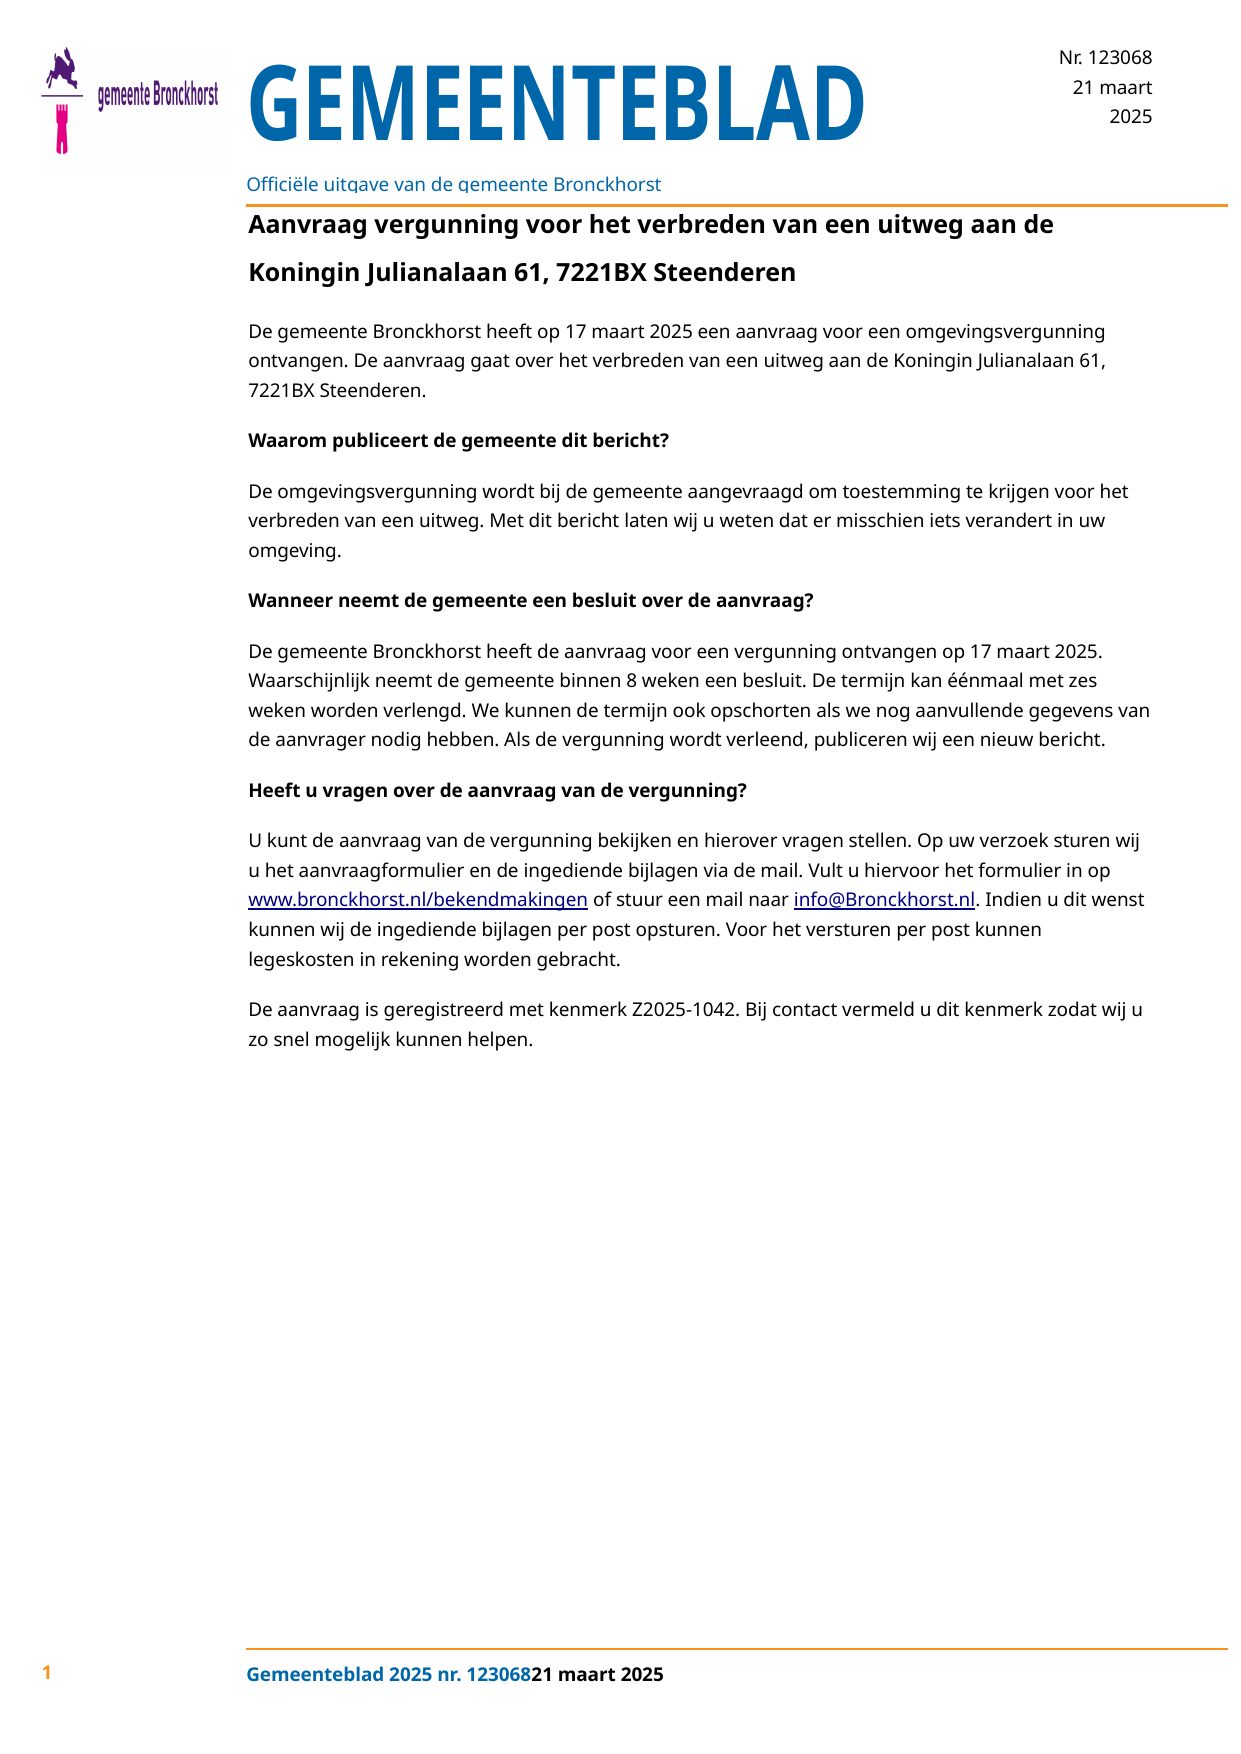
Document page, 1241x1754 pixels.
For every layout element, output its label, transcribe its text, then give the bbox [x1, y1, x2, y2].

text De omgevingsvergunning wordt bij de gemeente aangevraagd om toestemming te krijgen voor het verbreden van een uitweg. Met dit bericht laten wij u weten dat er misschien iets verandert in uw omgeving. [248, 478, 1152, 563]
picture [41, 47, 231, 172]
text Aanvraag vergunning voor het verbreden van een uitweg aan de Koningin Julianalaan 61, 7221BX Steenderen [248, 207, 1152, 288]
text De aanvraag is geregistreerd met kenmerk Z2025-1042. Bij contact vermeld u dit kenmerk zodat wij u zo snel mogelijk kunnen helpen. [248, 996, 1152, 1052]
text De gemeente Bronckhorst heeft op 17 maart 2025 een aanvraag voor een omgevingsvergunning ontvangen. De aanvraag gaat over het verbreden van een uitweg aan de Koningin Julianalaan 61, 7221BX Steenderen. [248, 318, 1152, 403]
text Heeft u vragen over de aanvraag van de vergunning? [248, 777, 1152, 803]
text De gemeente Bronckhorst heeft de aanvraag voor een vergunning ontvangen op 17 maart 2025. Waarschijnlijk neemt de gemeente binnen 8 weken een besluit. De termijn kan éénmaal met zes weken worden verlengd. We kunnen de termijn ook opschorten als we nog aanvullende gegevens van de aanvrager nodig hebben. Als de vergunning wordt verleend, publiceren wij een nieuw bericht. [248, 638, 1152, 752]
text Waarom publiceert de gemeente dit bericht? [248, 427, 1152, 453]
text Wanneer neemt de gemeente een besluit over de aanvraag? [248, 587, 1152, 613]
text U kunt de aanvraag van de vergunning bekijken en hierover vragen stellen. Op uw verzoek sturen wij u het aanvraagformulier en de ingediende bijlagen via de mail. Vult u hiervoor het formulier in op www.bronckhorst.nl/bekendmakingen of stuur een mail naar info@Bronckhorst.nl. Indien u dit wenst kunnen wij de ingediende bijlagen per post opsturen. Voor het versturen per post kunnen legeskosten in rekening worden gebracht. [248, 827, 1152, 972]
